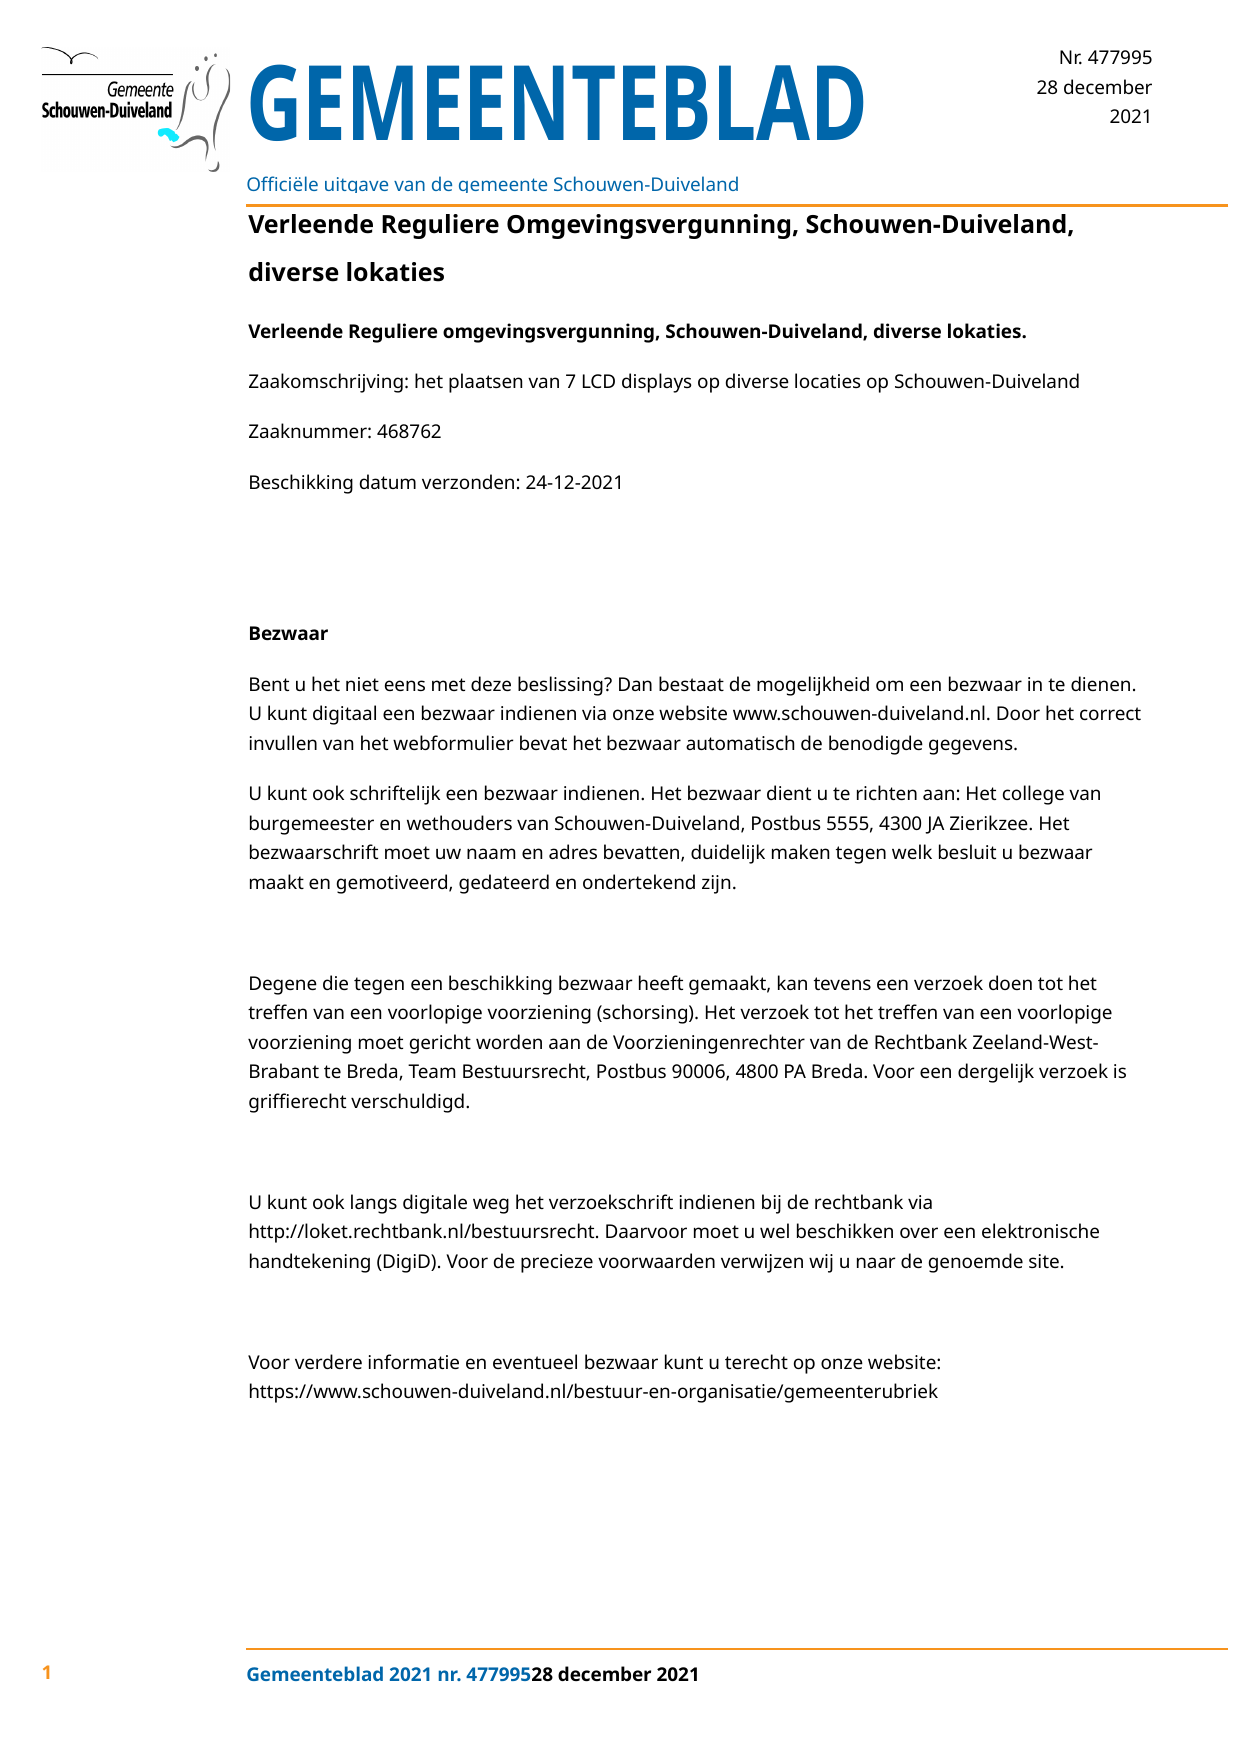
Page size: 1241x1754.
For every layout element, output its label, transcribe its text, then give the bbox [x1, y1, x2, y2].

text Verleende Reguliere Omgevingsvergunning, Schouwen-Duiveland, diverse lokaties [248, 207, 1152, 288]
text Voor verdere informatie en eventueel bezwaar kunt u terecht op onze website: https://www.schouwen-duiveland.nl/bestuur-en-organisatie/gemeenterubriek [248, 1349, 1152, 1404]
text U kunt ook schriftelijk een bezwaar indienen. Het bezwaar dient u te richten aan: Het college van burgemeester en wethouders van Schouwen-Duiveland, Postbus 5555, 4300 JA Zierikzee. Het bezwaarschrift moet uw naam en adres bevatten, duidelijk maken tegen welk besluit u bezwaar maakt en gemotiveerd, gedateerd en ondertekend zijn. [248, 780, 1152, 895]
text Bezwaar [248, 620, 1152, 646]
picture [41, 47, 231, 172]
text Zaakomschrijving: het plaatsen van 7 LCD displays op diverse locaties op Schouwen-Duiveland [248, 368, 1152, 394]
text Bent u het niet eens met deze beslissing? Dan bestaat de mogelijkheid om een bezwaar in te dienen. U kunt digitaal een bezwaar indienen via onze website www.schouwen-duiveland.nl. Door het correct invullen van het webformulier bevat het bezwaar automatisch de benodigde gegevens. [248, 671, 1152, 756]
text U kunt ook langs digitale weg het verzoekschrift indienen bij de rechtbank via http://loket.rechtbank.nl/bestuursrecht. Daarvoor moet u wel beschikken over een elektronische handtekening (DigiD). Voor de precieze voorwaarden verwijzen wij u naar de genoemde site. [248, 1189, 1152, 1274]
text Zaaknummer: 468762 [248, 419, 1152, 444]
text Verleende Reguliere omgevingsvergunning, Schouwen-Duiveland, diverse lokaties. [248, 318, 1152, 344]
text Degene die tegen een beschikking bezwaar heeft gemaakt, kan tevens een verzoek doen tot het treffen van een voorlopige voorziening (schorsing). Het verzoek tot het treffen van een voorlopige voorziening moet gericht worden aan de Voorzieningenrechter van de Rechtbank Zeeland-West-Brabant te Breda, Team Bestuursrecht, Postbus 90006, 4800 PA Breda. Voor een dergelijk verzoek is griffierecht verschuldigd. [248, 970, 1152, 1114]
text Beschikking datum verzonden: 24-12-2021 [248, 469, 1152, 495]
